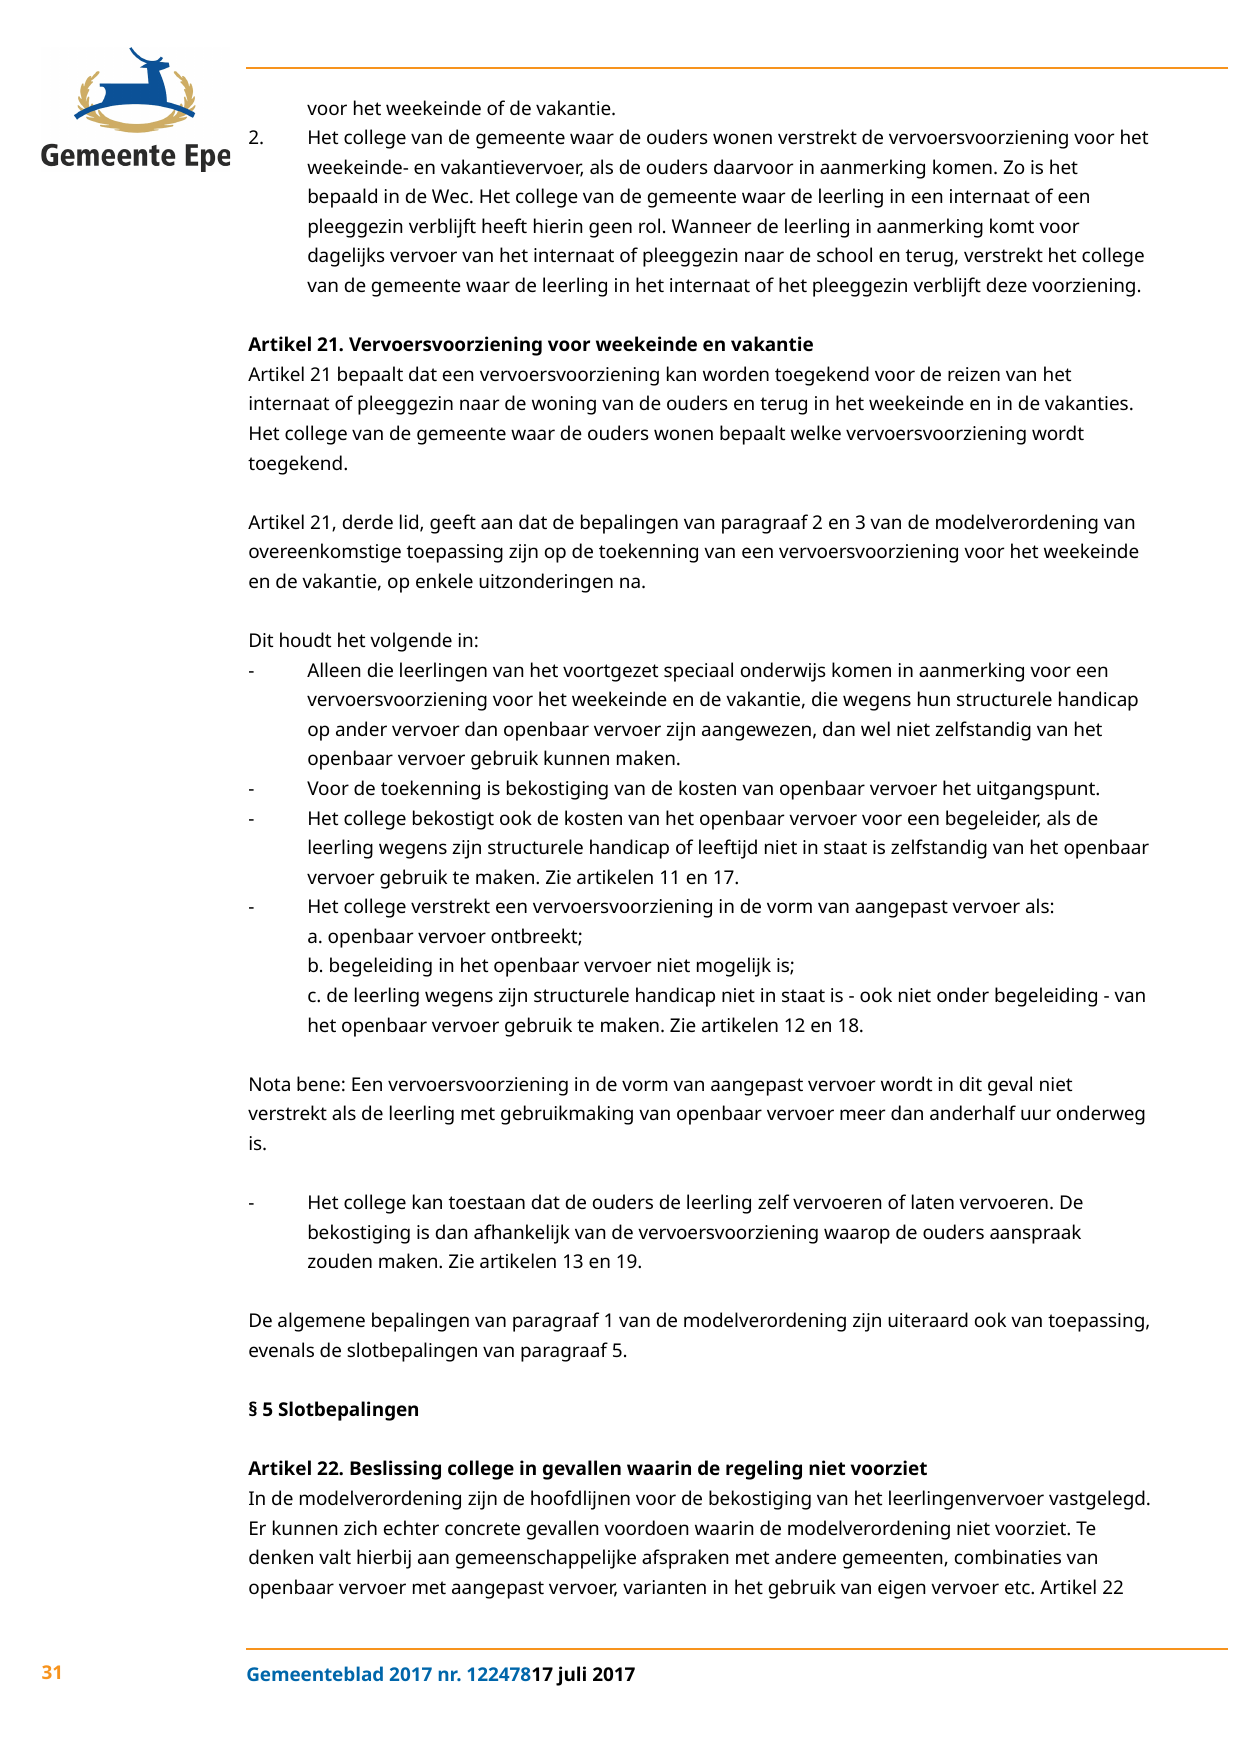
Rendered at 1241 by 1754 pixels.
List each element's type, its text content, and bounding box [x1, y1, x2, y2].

list Alleen die leerlingen van het voortgezet speciaal onderwijs komen in aanmerking voor een vervoersvoorziening voor het weekeinde en de vakantie, die wegens hun structurele handicap op ander vervoer dan openbaar vervoer zijn aangewezen, dan wel niet zelfstandig van het openbaar vervoer gebruik kunnen maken. [248, 657, 1152, 771]
text Artikel 21 bepaalt dat een vervoersvoorziening kan worden toegekend voor de reizen van het internaat of pleeggezin naar de woning van de ouders en terug in het weekeinde en in de vakanties. Het college van de gemeente waar de ouders wonen bepaalt welke vervoersvoorziening wordt toegekend. [248, 361, 1152, 476]
list a. openbaar vervoer ontbreekt; [248, 923, 1152, 949]
text Artikel 22. Beslissing college in gevallen waarin de regeling niet voorziet [248, 1456, 1152, 1481]
picture [41, 47, 231, 172]
text Dit houdt het volgende in: [248, 627, 1152, 653]
text § 5 Slotbepalingen [248, 1396, 1152, 1422]
list voor het weekeinde of de vakantie. [248, 95, 1152, 121]
text Nota bene: Een vervoersvoorziening in de vorm van aangepast vervoer wordt in dit geval niet verstrekt als de leerling met gebruikmaking van openbaar vervoer meer dan anderhalf uur onderweg is. [248, 1071, 1152, 1156]
list Het college van de gemeente waar de ouders wonen verstrekt de vervoersvoorziening voor het weekeinde- en vakantievervoer, als de ouders daarvoor in aanmerking komen. Zo is het bepaald in de Wec. Het college van de gemeente waar de leerling in een internaat of een pleeggezin verblijft heeft hierin geen rol. Wanneer de leerling in aanmerking komt voor dagelijks vervoer van het internaat of pleeggezin naar de school en terug, verstrekt het college van de gemeente waar de leerling in het internaat of het pleeggezin verblijft deze voorziening. [248, 124, 1152, 298]
list b. begeleiding in het openbaar vervoer niet mogelijk is; [248, 953, 1152, 978]
list Voor de toekenning is bekostiging van de kosten van openbaar vervoer het uitgangspunt. [248, 775, 1152, 801]
list Het college kan toestaan dat de ouders de leerling zelf vervoeren of laten vervoeren. De bekostiging is dan afhankelijk van de vervoersvoorziening waarop de ouders aanspraak zouden maken. Zie artikelen 13 en 19. [248, 1189, 1152, 1274]
list Het college verstrekt een vervoersvoorziening in de vorm van aangepast vervoer als: [248, 893, 1152, 919]
text De algemene bepalingen van paragraaf 1 van de modelverordening zijn uiteraard ook van toepassing, evenals de slotbepalingen van paragraaf 5. [248, 1308, 1152, 1363]
text Artikel 21, derde lid, geeft aan dat de bepalingen van paragraaf 2 en 3 van de modelverordening van overeenkomstige toepassing zijn op de toekenning van een vervoersvoorziening voor het weekeinde en de vakantie, op enkele uitzonderingen na. [248, 509, 1152, 594]
list Het college bekostigt ook de kosten van het openbaar vervoer voor een begeleider, als de leerling wegens zijn structurele handicap of leeftijd niet in staat is zelfstandig van het openbaar vervoer gebruik te maken. Zie artikelen 11 en 17. [248, 805, 1152, 890]
text Artikel 21. Vervoersvoorziening voor weekeinde en vakantie [248, 331, 1152, 357]
text In de modelverordening zijn de hoofdlijnen voor de bekostiging van het leerlingenvervoer vastgelegd. Er kunnen zich echter concrete gevallen voordoen waarin de modelverordening niet voorziet. Te denken valt hierbij aan gemeenschappelijke afspraken met andere gemeenten, combinaties van openbaar vervoer met aangepast vervoer, varianten in het gebruik van eigen vervoer etc. Artikel 22 [248, 1485, 1152, 1600]
list c. de leerling wegens zijn structurele handicap niet in staat is - ook niet onder begeleiding - van het openbaar vervoer gebruik te maken. Zie artikelen 12 en 18. [248, 982, 1152, 1038]
